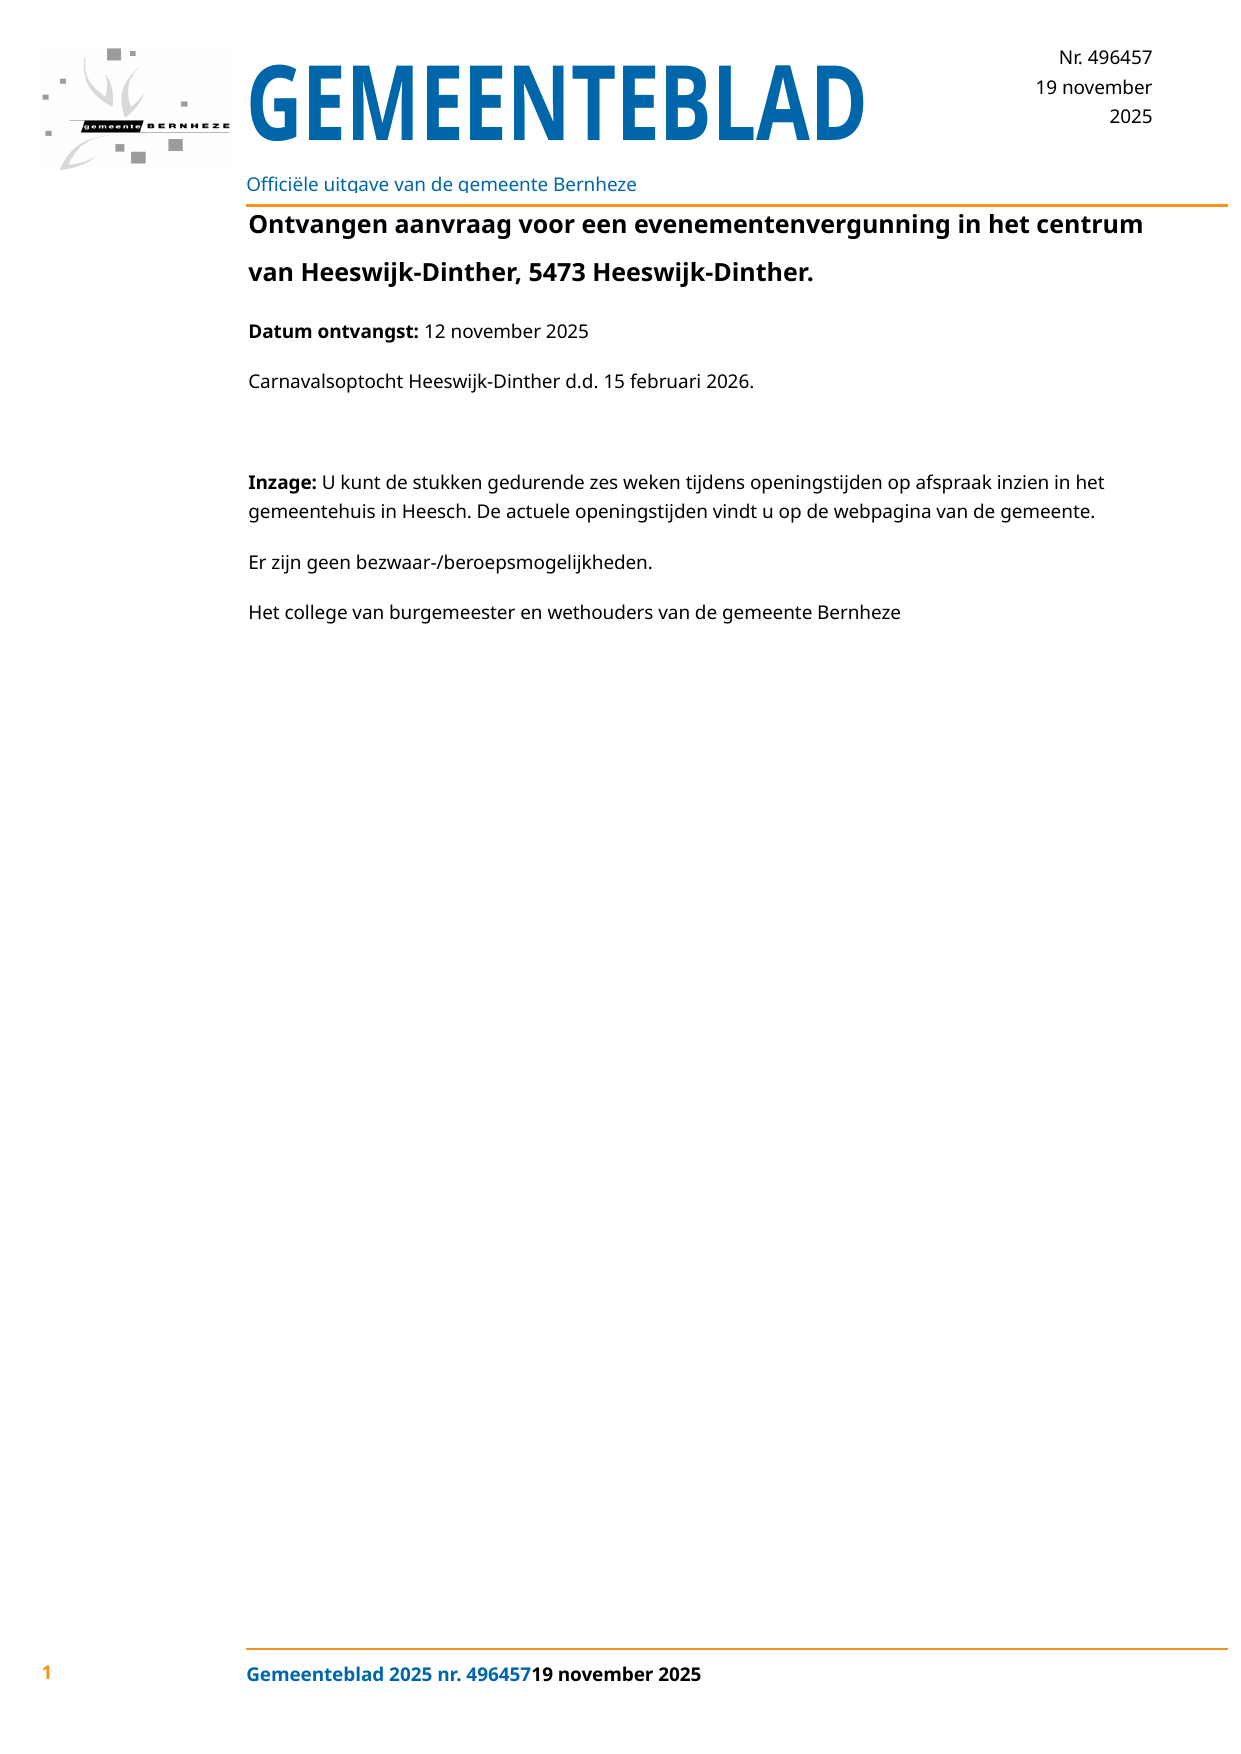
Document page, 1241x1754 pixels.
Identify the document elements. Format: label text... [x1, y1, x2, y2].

text Inzage: U kunt de stukken gedurende zes weken tijdens openingstijden op afspraak inzien in het gemeentehuis in Heesch. De actuele openingstijden vindt u op de webpagina van de gemeente. [248, 469, 1152, 524]
text Datum ontvangst: 12 november 2025 [248, 318, 1152, 344]
text Het college van burgemeester en wethouders van de gemeente Bernheze [248, 599, 1152, 625]
text Er zijn geen bezwaar-/beroepsmogelijkheden. [248, 549, 1152, 575]
text Carnavalsoptocht Heeswijk-Dinther d.d. 15 februari 2026. [248, 368, 1152, 394]
picture [41, 47, 231, 172]
text Ontvangen aanvraag voor een evenementenvergunning in het centrum van Heeswijk-Dinther, 5473 Heeswijk-Dinther. [248, 207, 1152, 288]
